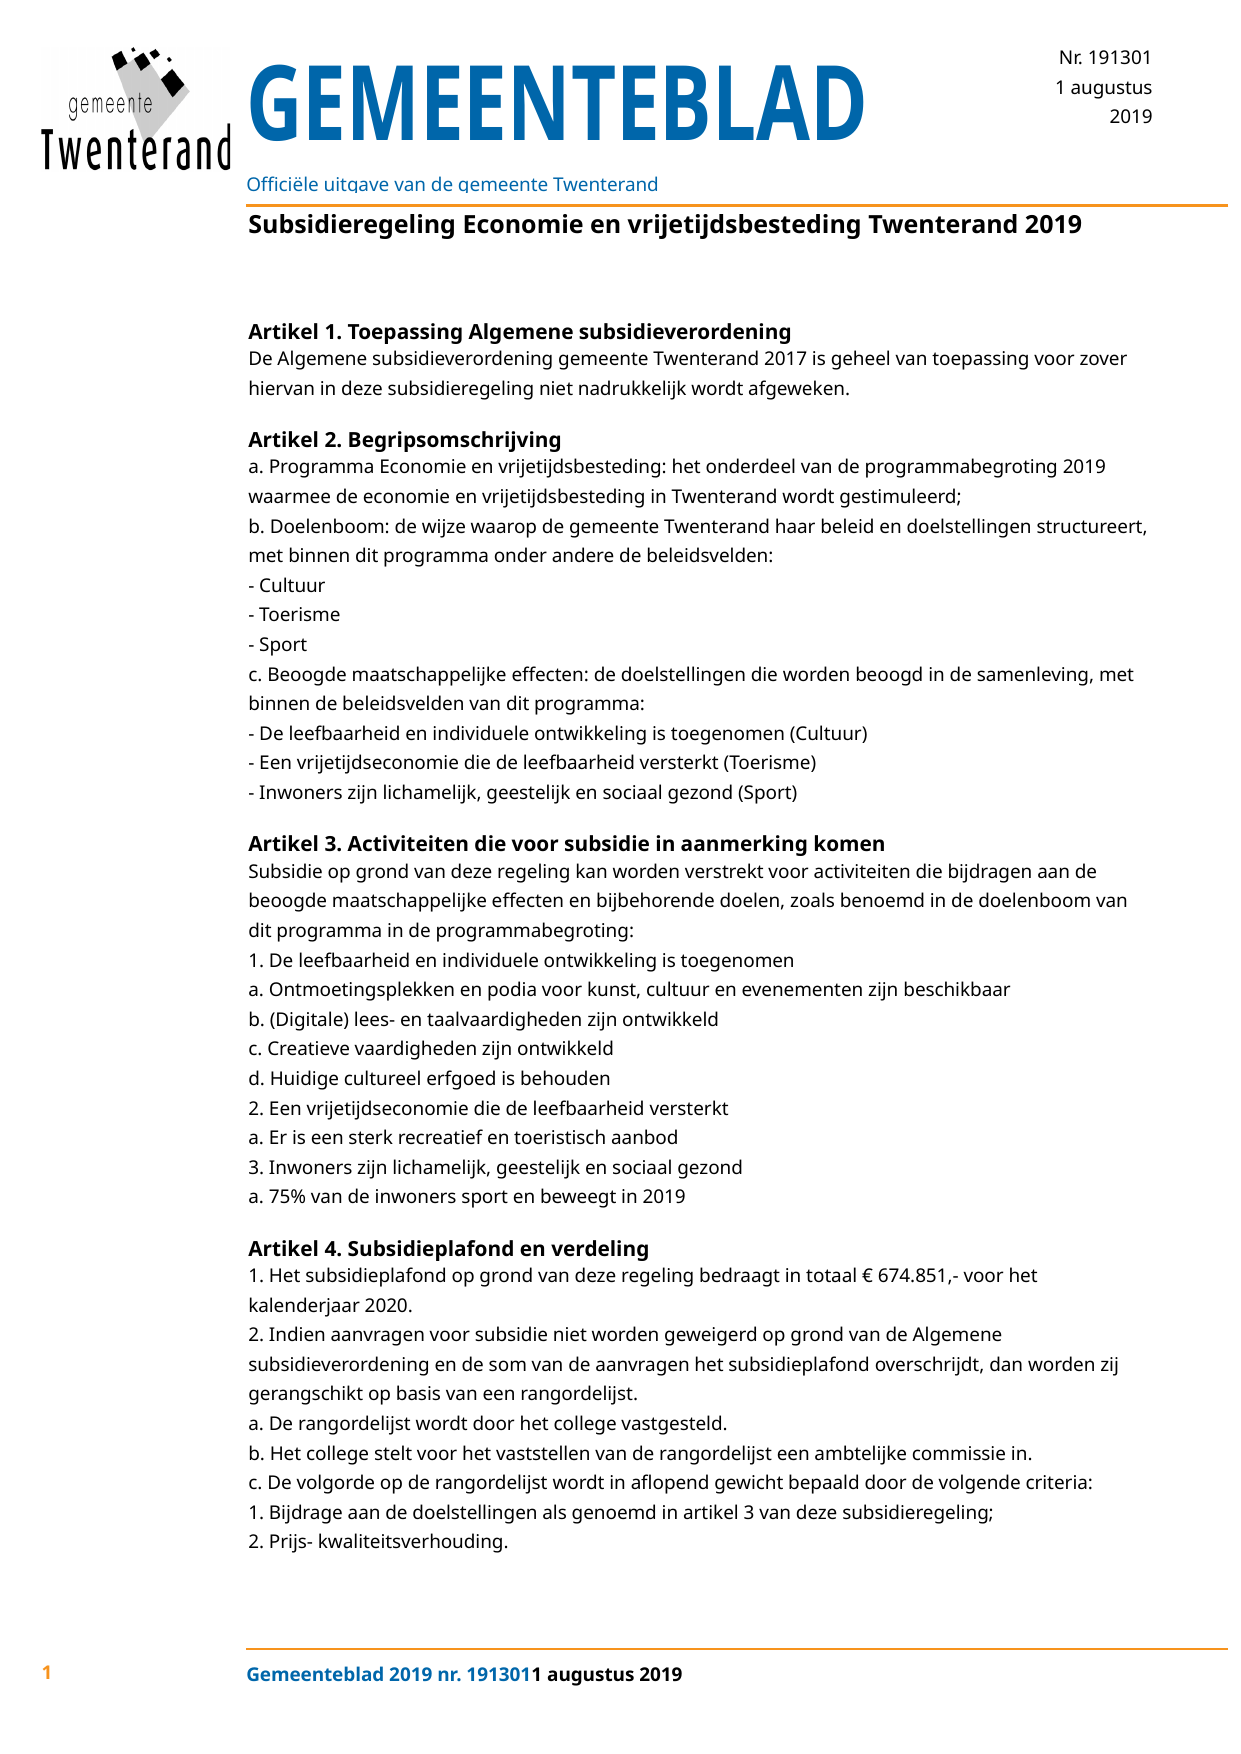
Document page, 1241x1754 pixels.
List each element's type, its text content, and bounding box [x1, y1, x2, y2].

text b. Het college stelt voor het vaststellen van de rangordelijst een ambtelijke commissie in. [248, 1440, 1152, 1466]
text - Cultuur [248, 572, 1152, 598]
text - De leefbaarheid en individuele ontwikkeling is toegenomen (Cultuur) [248, 720, 1152, 746]
text - Inwoners zijn lichamelijk, geestelijk en sociaal gezond (Sport) [248, 779, 1152, 805]
text Artikel 4. Subsidieplafond en verdeling [248, 1234, 1152, 1262]
text c. Beoogde maatschappelijke effecten: de doelstellingen die worden beoogd in de samenleving, met binnen de beleidsvelden van dit programma: [248, 661, 1152, 716]
text c. De volgorde op de rangordelijst wordt in aflopend gewicht bepaald door de volgende criteria: [248, 1469, 1152, 1495]
text a. Programma Economie en vrijetijdsbesteding: het onderdeel van de programmabegroting 2019 waarmee de economie en vrijetijdsbesteding in Twenterand wordt gestimuleerd; [248, 454, 1152, 509]
text Artikel 3. Activiteiten die voor subsidie in aanmerking komen [248, 829, 1152, 858]
text 1. De leefbaarheid en individuele ontwikkeling is toegenomen [248, 947, 1152, 972]
text Subsidieregeling Economie en vrijetijdsbesteding Twenterand 2019 [248, 207, 1152, 241]
text Subsidie op grond van deze regeling kan worden verstrekt voor activiteiten die bijdragen aan de beoogde maatschappelijke effecten en bijbehorende doelen, zoals benoemd in de doelenboom van dit programma in de programmabegroting: [248, 858, 1152, 943]
text c. Creatieve vaardigheden zijn ontwikkeld [248, 1036, 1152, 1061]
text a. 75% van de inwoners sport en beweegt in 2019 [248, 1183, 1152, 1209]
picture [41, 47, 231, 172]
text b. Doelenboom: de wijze waarop de gemeente Twenterand haar beleid en doelstellingen structureert, met binnen dit programma onder andere de beleidsvelden: [248, 513, 1152, 568]
text 2. Indien aanvragen voor subsidie niet worden geweigerd op grond van de Algemene subsidieverordening en de som van de aanvragen het subsidieplafond overschrijdt, dan worden zij gerangschikt op basis van een rangordelijst. [248, 1321, 1152, 1406]
text d. Huidige cultureel erfgoed is behouden [248, 1065, 1152, 1091]
text b. (Digitale) lees- en taalvaardigheden zijn ontwikkeld [248, 1006, 1152, 1032]
text 1. Het subsidieplafond op grond van deze regeling bedraagt in totaal € 674.851,- voor het kalenderjaar 2020. [248, 1262, 1152, 1318]
text a. De rangordelijst wordt door het college vastgesteld. [248, 1410, 1152, 1436]
text 2. Een vrijetijdseconomie die de leefbaarheid versterkt [248, 1095, 1152, 1120]
text Artikel 2. Begripsomschrijving [248, 425, 1152, 454]
text Artikel 1. Toepassing Algemene subsidieverordening [248, 317, 1152, 345]
text 3. Inwoners zijn lichamelijk, geestelijk en sociaal gezond [248, 1154, 1152, 1179]
text 2. Prijs- kwaliteitsverhouding. [248, 1528, 1152, 1554]
text a. Ontmoetingsplekken en podia voor kunst, cultuur en evenementen zijn beschikbaar [248, 976, 1152, 1002]
text - Sport [248, 631, 1152, 657]
text - Een vrijetijdseconomie die de leefbaarheid versterkt (Toerisme) [248, 749, 1152, 775]
text a. Er is een sterk recreatief en toeristisch aanbod [248, 1124, 1152, 1150]
text 1. Bijdrage aan de doelstellingen als genoemd in artikel 3 van deze subsidieregeling; [248, 1499, 1152, 1525]
text De Algemene subsidieverordening gemeente Twenterand 2017 is geheel van toepassing voor zover hiervan in deze subsidieregeling niet nadrukkelijk wordt afgeweken. [248, 345, 1152, 401]
text - Toerisme [248, 602, 1152, 627]
